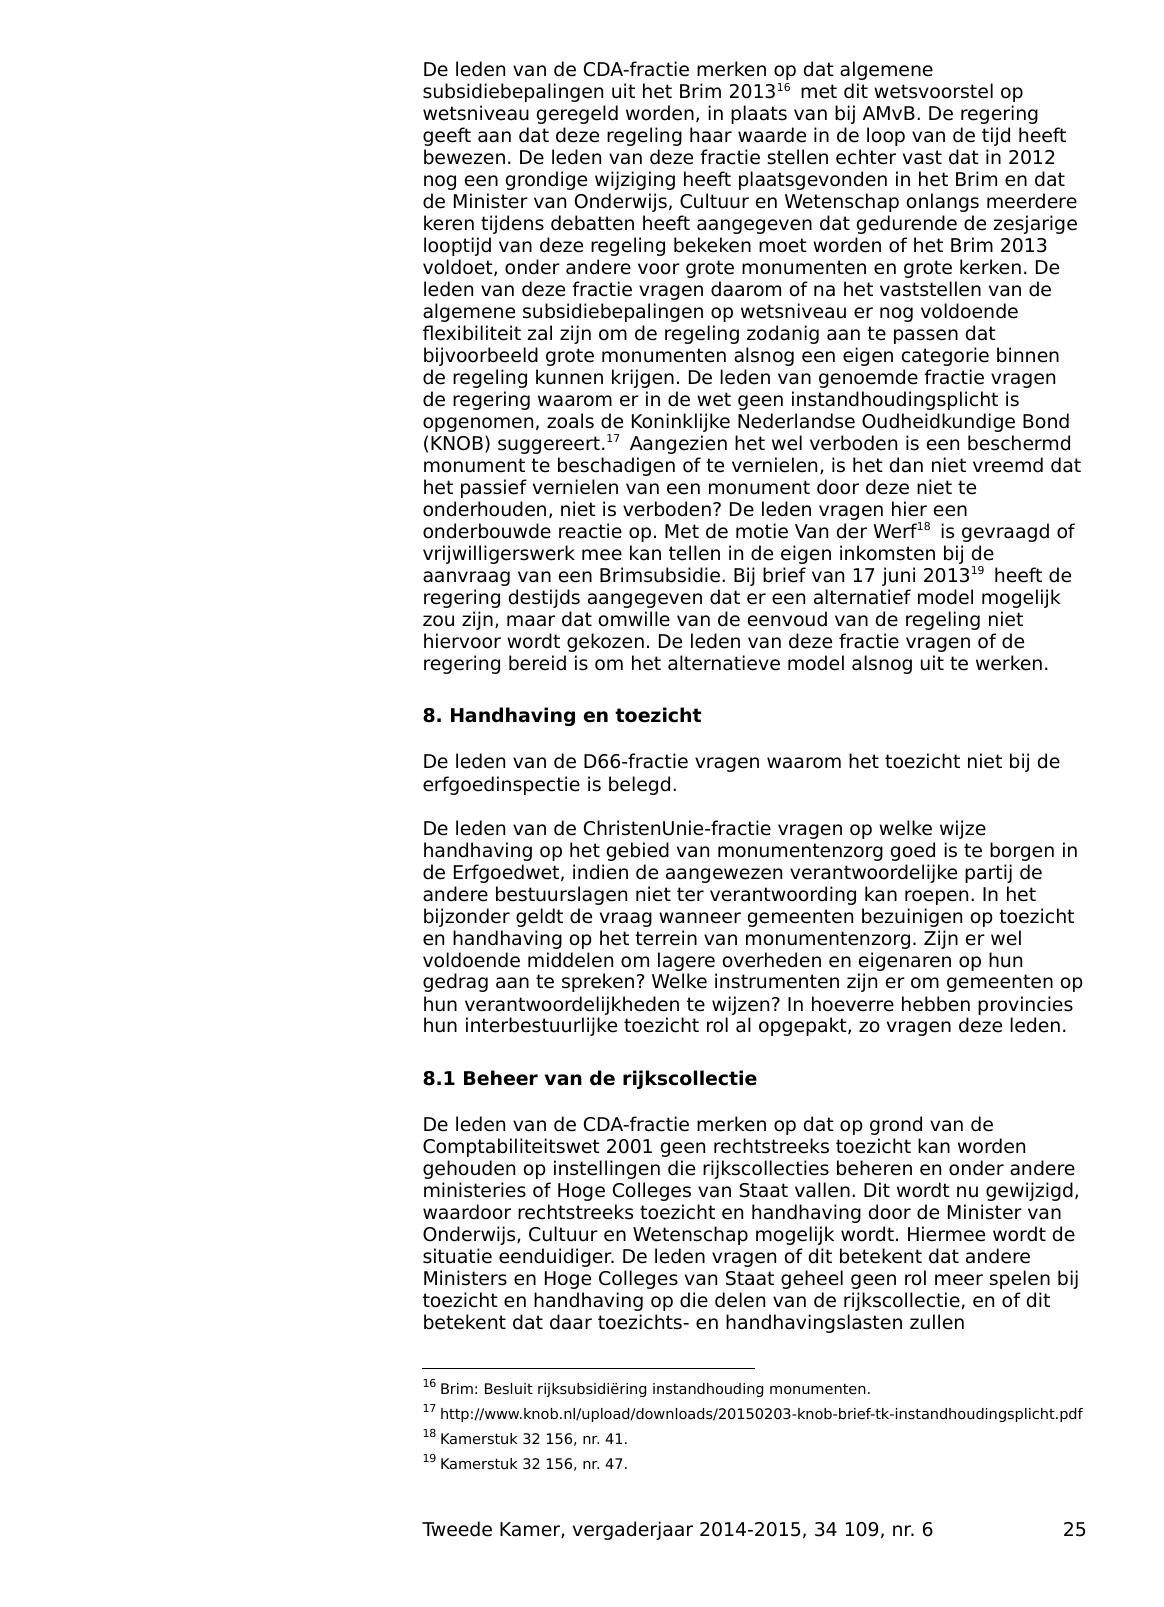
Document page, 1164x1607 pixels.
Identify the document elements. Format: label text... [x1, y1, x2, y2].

text Kamerstuk 32 156, nr. 47. [422, 1452, 1087, 1474]
text Kamerstuk 32 156, nr. 41. [422, 1427, 1087, 1449]
text De leden van de CDA-fractie merken op dat op grond van de Comptabiliteitswet 2001 geen rechtstreeks toezicht kan worden gehouden op instellingen die rijkscollecties beheren en onder andere ministeries of Hoge Colleges van Staat vallen. Dit wordt nu gewijzigd, waardoor rechtstreeks toezicht en handhaving door de Minister van Onderwijs, Cultuur en Wetenschap mogelijk wordt. Hiermee wordt de situatie eenduidiger. De leden vragen of dit betekent dat andere Ministers en Hoge Colleges van Staat geheel geen rol meer spelen bij toezicht en handhaving op die delen van de rijkscollectie, en of dit betekent dat daar toezichts- en handhavingslasten zullen [422, 1114, 1087, 1334]
text De leden van de D66-fractie vragen waarom het toezicht niet bij de erfgoedinspectie is belegd. [422, 751, 1087, 795]
subtitle 8.1 Beheer van de rijkscollectie [422, 1067, 1087, 1089]
text http://www.knob.nl/upload/downloads/20150203-knob-brief-tk-instandhoudingsplicht.pdf [422, 1402, 1087, 1424]
subtitle 8. Handhaving en toezicht [422, 704, 1087, 726]
text De leden van de ChristenUnie-fractie vragen op welke wijze handhaving op het gebied van monumentenzorg goed is te borgen in de Erfgoedwet, indien de aangewezen verantwoordelijke partij de andere bestuurslagen niet ter verantwoording kan roepen. In het bijzonder geldt de vraag wanneer gemeenten bezuinigen op toezicht en handhaving op het terrein van monumentenzorg. Zijn er wel voldoende middelen om lagere overheden en eigenaren op hun gedrag aan te spreken? Welke instrumenten zijn er om gemeenten op hun verantwoordelijkheden te wijzen? In hoeverre hebben provincies hun interbestuurlijke toezicht rol al opgepakt, zo vragen deze leden. [422, 818, 1087, 1037]
text De leden van de CDA-fractie merken op dat algemene subsidiebepalingen uit het Brim 2013 met dit wetsvoorstel op wetsniveau geregeld worden, in plaats van bij AMvB. De regering geeft aan dat deze regeling haar waarde in de loop van de tijd heeft bewezen. De leden van deze fractie stellen echter vast dat in 2012 nog een grondige wijziging heeft plaatsgevonden in het Brim en dat de Minister van Onderwijs, Cultuur en Wetenschap onlangs meerdere keren tijdens debatten heeft aangegeven dat gedurende de zesjarige looptijd van deze regeling bekeken moet worden of het Brim 2013 voldoet, onder andere voor grote monumenten en grote kerken. De leden van deze fractie vragen daarom of na het vaststellen van de algemene subsidiebepalingen op wetsniveau er nog voldoende flexibiliteit zal zijn om de regeling zodanig aan te passen dat bijvoorbeeld grote monumenten alsnog een eigen categorie binnen de regeling kunnen krijgen. De leden van genoemde fractie vragen de regering waarom er in de wet geen instandhoudingsplicht is opgenomen, zoals de Koninklijke Nederlandse Oudheidkundige Bond (KNOB) suggereert. Aangezien het wel verboden is een beschermd monument te beschadigen of te vernielen, is het dan niet vreemd dat het passief vernielen van een monument door deze niet te onderhouden, niet is verboden? De leden vragen hier een onderbouwde reactie op. Met de motie Van der Werf is gevraagd of vrijwilligerswerk mee kan tellen in de eigen inkomsten bij de aanvraag van een Brimsubsidie. Bij brief van 17 juni 2013 heeft de regering destijds aangegeven dat er een alternatief model mogelijk zou zijn, maar dat omwille van de eenvoud van de regeling niet hiervoor wordt gekozen. De leden van deze fractie vragen of de regering bereid is om het alternatieve model alsnog uit te werken. [422, 59, 1087, 674]
text Brim: Besluit rijksubsidiëring instandhouding monumenten. [422, 1377, 1087, 1399]
